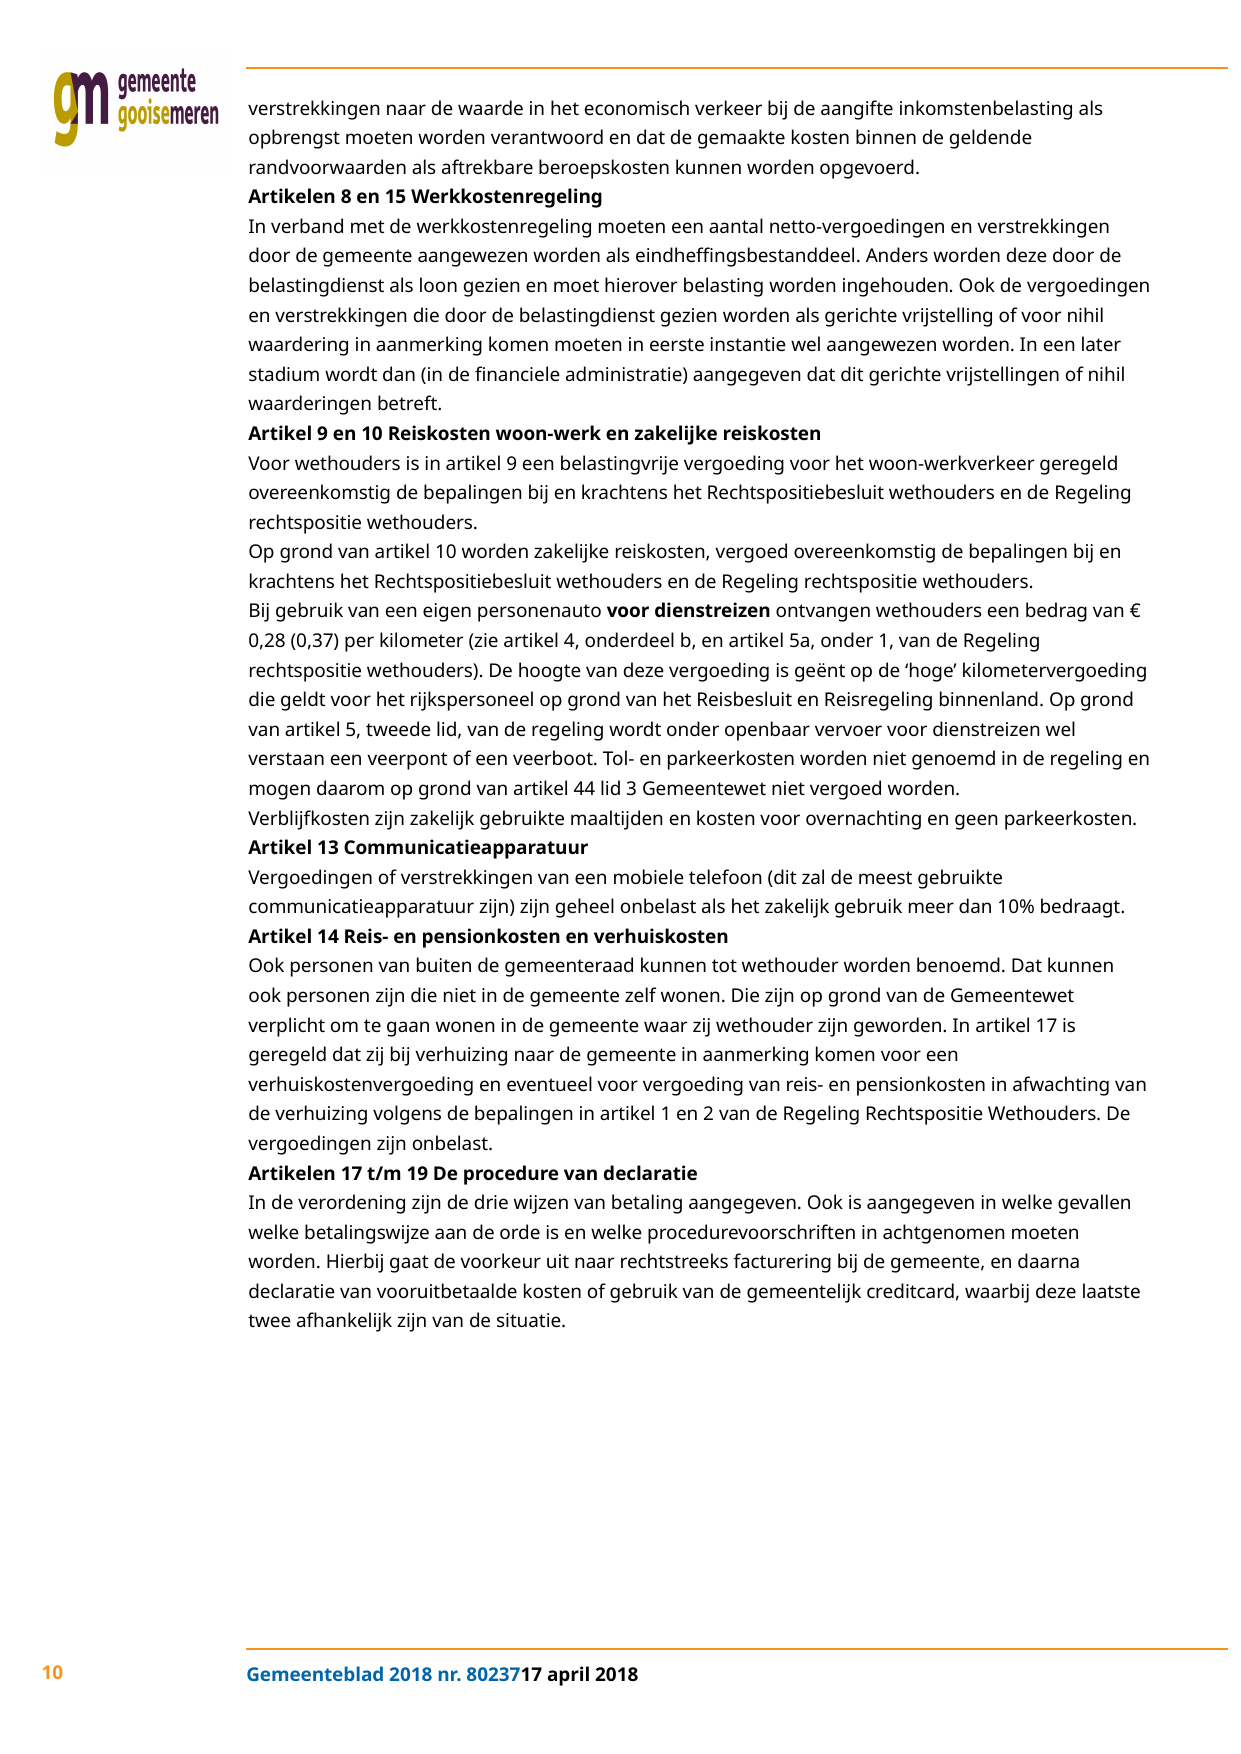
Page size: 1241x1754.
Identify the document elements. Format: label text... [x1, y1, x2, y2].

text Bij gebruik van een eigen personenauto voor dienstreizen ontvangen wethouders een bedrag van € 0,28 (0,37) per kilometer (zie artikel 4, onderdeel b, en artikel 5a, onder 1, van de Regeling rechtspositie wethouders). De hoogte van deze vergoeding is geënt op de ‘hoge’ kilometervergoeding die geldt voor het rijkspersoneel op grond van het Reisbesluit en Reisregeling binnenland. Op grond van artikel 5, tweede lid, van de regeling wordt onder openbaar vervoer voor dienstreizen wel verstaan een veerpont of een veerboot. Tol- en parkeerkosten worden niet genoemd in de regeling en mogen daarom op grond van artikel 44 lid 3 Gemeentewet niet vergoed worden. [248, 598, 1152, 801]
text Op grond van artikel 10 worden zakelijke reiskosten, vergoed overeenkomstig de bepalingen bij en krachtens het Rechtspositiebesluit wethouders en de Regeling rechtspositie wethouders. [248, 538, 1152, 594]
text Verblijfkosten zijn zakelijk gebruikte maaltijden en kosten voor overnachting en geen parkeerkosten. [248, 805, 1152, 831]
text Artikelen 8 en 15 Werkkostenregeling [248, 183, 1152, 209]
text Ook personen van buiten de gemeenteraad kunnen tot wethouder worden benoemd. Dat kunnen ook personen zijn die niet in de gemeente zelf wonen. Die zijn op grond van de Gemeentewet verplicht om te gaan wonen in de gemeente waar zij wethouder zijn geworden. In artikel 17 is geregeld dat zij bij verhuizing naar de gemeente in aanmerking komen voor een verhuiskostenvergoeding en eventueel voor vergoeding van reis- en pensionkosten in afwachting van de verhuizing volgens de bepalingen in artikel 1 en 2 van de Regeling Rechtspositie Wethouders. De vergoedingen zijn onbelast. [248, 953, 1152, 1156]
text verstrekkingen naar de waarde in het economisch verkeer bij de aangifte inkomstenbelasting als opbrengst moeten worden verantwoord en dat de gemaakte kosten binnen de geldende randvoorwaarden als aftrekbare beroepskosten kunnen worden opgevoerd. [248, 95, 1152, 180]
text Artikel 13 Communicatieapparatuur [248, 834, 1152, 860]
text Artikel 14 Reis- en pensionkosten en verhuiskosten [248, 923, 1152, 949]
text Artikelen 17 t/m 19 De procedure van declaratie [248, 1160, 1152, 1186]
text Artikel 9 en 10 Reiskosten woon-werk en zakelijke reiskosten [248, 420, 1152, 446]
text Voor wethouders is in artikel 9 een belastingvrije vergoeding voor het woon-werkverkeer geregeld overeenkomstig de bepalingen bij en krachtens het Rechtspositiebesluit wethouders en de Regeling rechtspositie wethouders. [248, 450, 1152, 535]
text In de verordening zijn de drie wijzen van betaling aangegeven. Ook is aangegeven in welke gevallen welke betalingswijze aan de orde is en welke procedurevoorschriften in achtgenomen moeten worden. Hierbij gaat de voorkeur uit naar rechtstreeks facturering bij de gemeente, en daarna declaratie van vooruitbetaalde kosten of gebruik van de gemeentelijk creditcard, waarbij deze laatste twee afhankelijk zijn van de situatie. [248, 1189, 1152, 1333]
picture [41, 47, 231, 172]
text In verband met de werkkostenregeling moeten een aantal netto-vergoedingen en verstrekkingen door de gemeente aangewezen worden als eindheffingsbestanddeel. Anders worden deze door de belastingdienst als loon gezien en moet hierover belasting worden ingehouden. Ook de vergoedingen en verstrekkingen die door de belastingdienst gezien worden als gerichte vrijstelling of voor nihil waardering in aanmerking komen moeten in eerste instantie wel aangewezen worden. In een later stadium wordt dan (in de financiele administratie) aangegeven dat dit gerichte vrijstellingen of nihil waarderingen betreft. [248, 213, 1152, 416]
text Vergoedingen of verstrekkingen van een mobiele telefoon (dit zal de meest gebruikte communicatieapparatuur zijn) zijn geheel onbelast als het zakelijk gebruik meer dan 10% bedraagt. [248, 864, 1152, 919]
